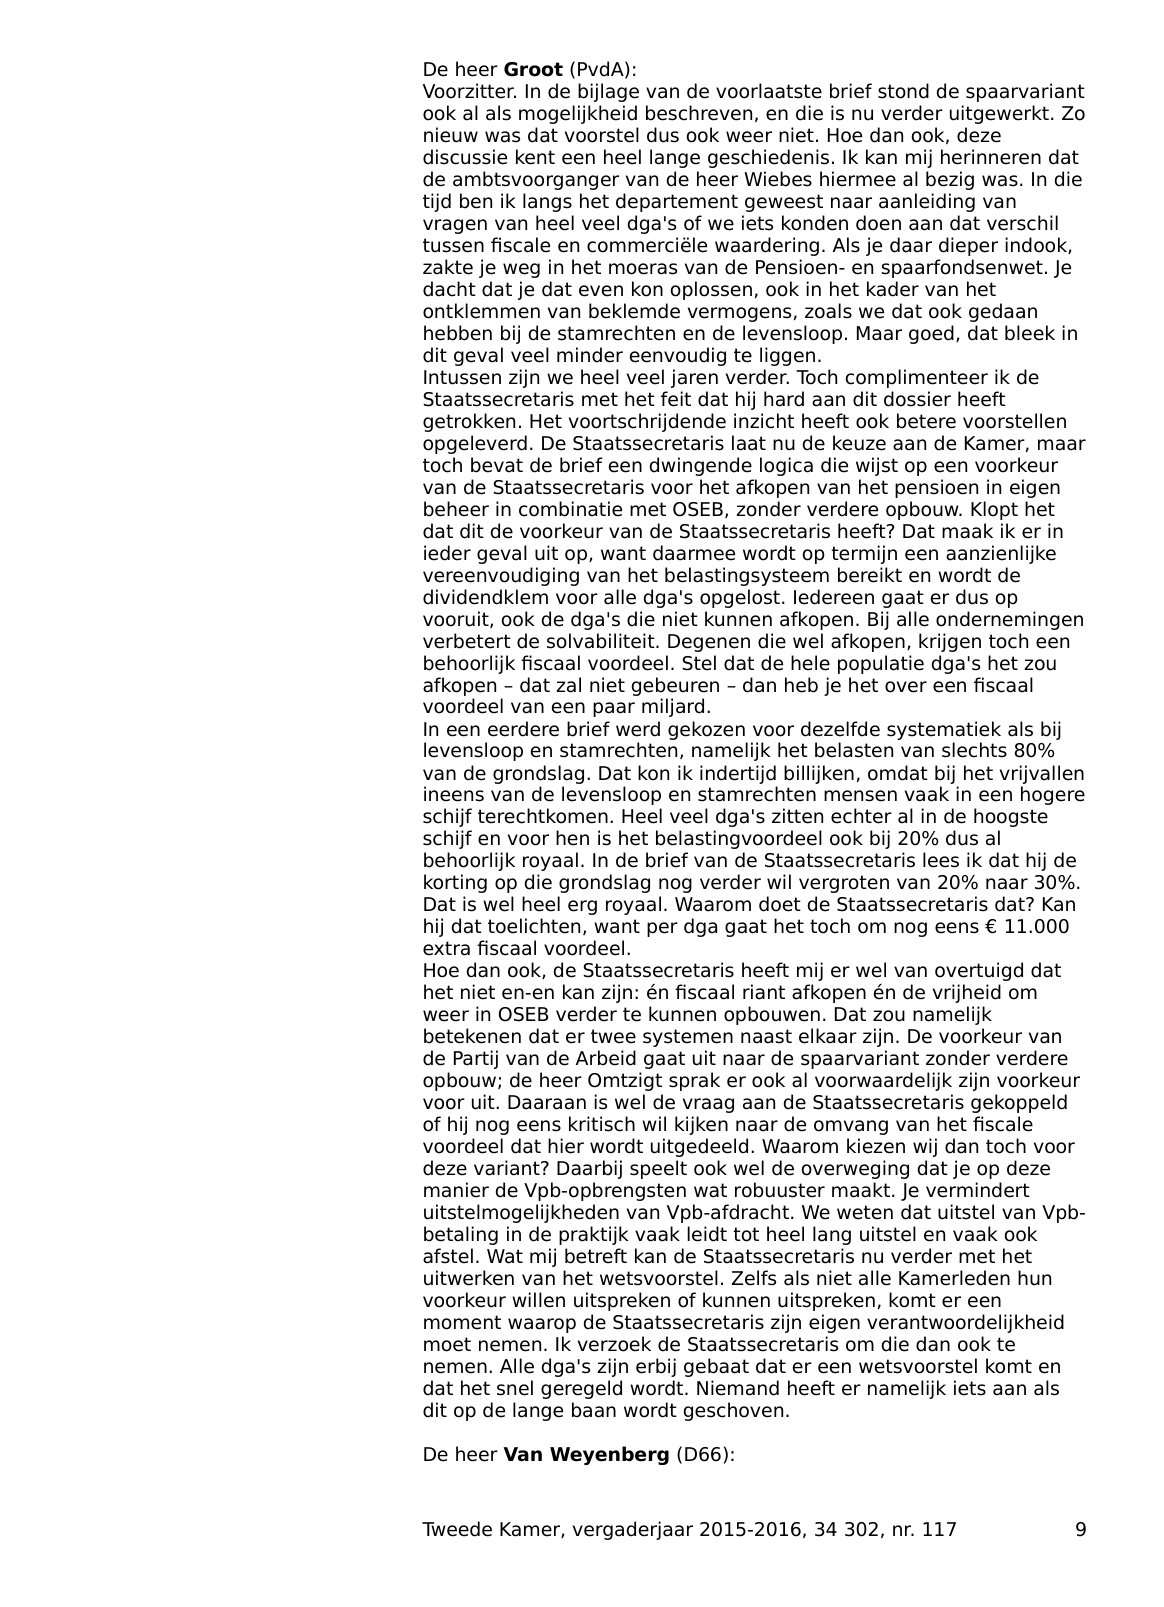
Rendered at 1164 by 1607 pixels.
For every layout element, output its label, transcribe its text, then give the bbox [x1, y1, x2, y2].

text Hoe dan ook, de Staatssecretaris heeft mij er wel van overtuigd dat het niet en-en kan zijn: én fiscaal riant afkopen én de vrijheid om weer in OSEB verder te kunnen opbouwen. Dat zou namelijk betekenen dat er twee systemen naast elkaar zijn. De voorkeur van de Partij van de Arbeid gaat uit naar de spaarvariant zonder verdere opbouw; de heer Omtzigt sprak er ook al voorwaardelijk zijn voorkeur voor uit. Daaraan is wel de vraag aan de Staatssecretaris gekoppeld of hij nog eens kritisch wil kijken naar de omvang van het fiscale voordeel dat hier wordt uitgedeeld. Waarom kiezen wij dan toch voor deze variant? Daarbij speelt ook wel de overweging dat je op deze manier de Vpb-opbrengsten wat robuuster maakt. Je vermindert uitstelmogelijkheden van Vpb-afdracht. We weten dat uitstel van Vpb-betaling in de praktijk vaak leidt tot heel lang uitstel en vaak ook afstel. Wat mij betreft kan de Staatssecretaris nu verder met het uitwerken van het wetsvoorstel. Zelfs als niet alle Kamerleden hun voorkeur willen uitspreken of kunnen uitspreken, komt er een moment waarop de Staatssecretaris zijn eigen verantwoordelijkheid moet nemen. Ik verzoek de Staatssecretaris om die dan ook te nemen. Alle dga's zijn erbij gebaat dat er een wetsvoorstel komt en dat het snel geregeld wordt. Niemand heeft er namelijk iets aan als dit op de lange baan wordt geschoven. [422, 960, 1087, 1422]
text De heer Van Weyenberg (D66): [422, 1444, 1087, 1466]
text Intussen zijn we heel veel jaren verder. Toch complimenteer ik de Staatssecretaris met het feit dat hij hard aan dit dossier heeft getrokken. Het voortschrijdende inzicht heeft ook betere voorstellen opgeleverd. De Staatssecretaris laat nu de keuze aan de Kamer, maar toch bevat de brief een dwingende logica die wijst op een voorkeur van de Staatssecretaris voor het afkopen van het pensioen in eigen beheer in combinatie met OSEB, zonder verdere opbouw. Klopt het dat dit de voorkeur van de Staatssecretaris heeft? Dat maak ik er in ieder geval uit op, want daarmee wordt op termijn een aanzienlijke vereenvoudiging van het belastingsysteem bereikt en wordt de dividendklem voor alle dga's opgelost. Iedereen gaat er dus op vooruit, ook de dga's die niet kunnen afkopen. Bij alle ondernemingen verbetert de solvabiliteit. Degenen die wel afkopen, krijgen toch een behoorlijk fiscaal voordeel. Stel dat de hele populatie dga's het zou afkopen – dat zal niet gebeuren – dan heb je het over een fiscaal voordeel van een paar miljard. [422, 367, 1087, 718]
text Voorzitter. In de bijlage van de voorlaatste brief stond de spaarvariant ook al als mogelijkheid beschreven, en die is nu verder uitgewerkt. Zo nieuw was dat voorstel dus ook weer niet. Hoe dan ook, deze discussie kent een heel lange geschiedenis. Ik kan mij herinneren dat de ambtsvoorganger van de heer Wiebes hiermee al bezig was. In die tijd ben ik langs het departement geweest naar aanleiding van vragen van heel veel dga's of we iets konden doen aan dat verschil tussen fiscale en commerciële waardering. Als je daar dieper indook, zakte je weg in het moeras van de Pensioen- en spaarfondsenwet. Je dacht dat je dat even kon oplossen, ook in het kader van het ontklemmen van beklemde vermogens, zoals we dat ook gedaan hebben bij de stamrechten en de levensloop. Maar goed, dat bleek in dit geval veel minder eenvoudig te liggen. [422, 81, 1087, 367]
text In een eerdere brief werd gekozen voor dezelfde systematiek als bij levensloop en stamrechten, namelijk het belasten van slechts 80% van de grondslag. Dat kon ik indertijd billijken, omdat bij het vrijvallen ineens van de levensloop en stamrechten mensen vaak in een hogere schijf terechtkomen. Heel veel dga's zitten echter al in de hoogste schijf en voor hen is het belastingvoordeel ook bij 20% dus al behoorlijk royaal. In de brief van de Staatssecretaris lees ik dat hij de korting op die grondslag nog verder wil vergroten van 20% naar 30%. Dat is wel heel erg royaal. Waarom doet de Staatssecretaris dat? Kan hij dat toelichten, want per dga gaat het toch om nog eens € 11.000 extra fiscaal voordeel. [422, 718, 1087, 960]
text De heer Groot (PvdA): [422, 59, 1087, 81]
